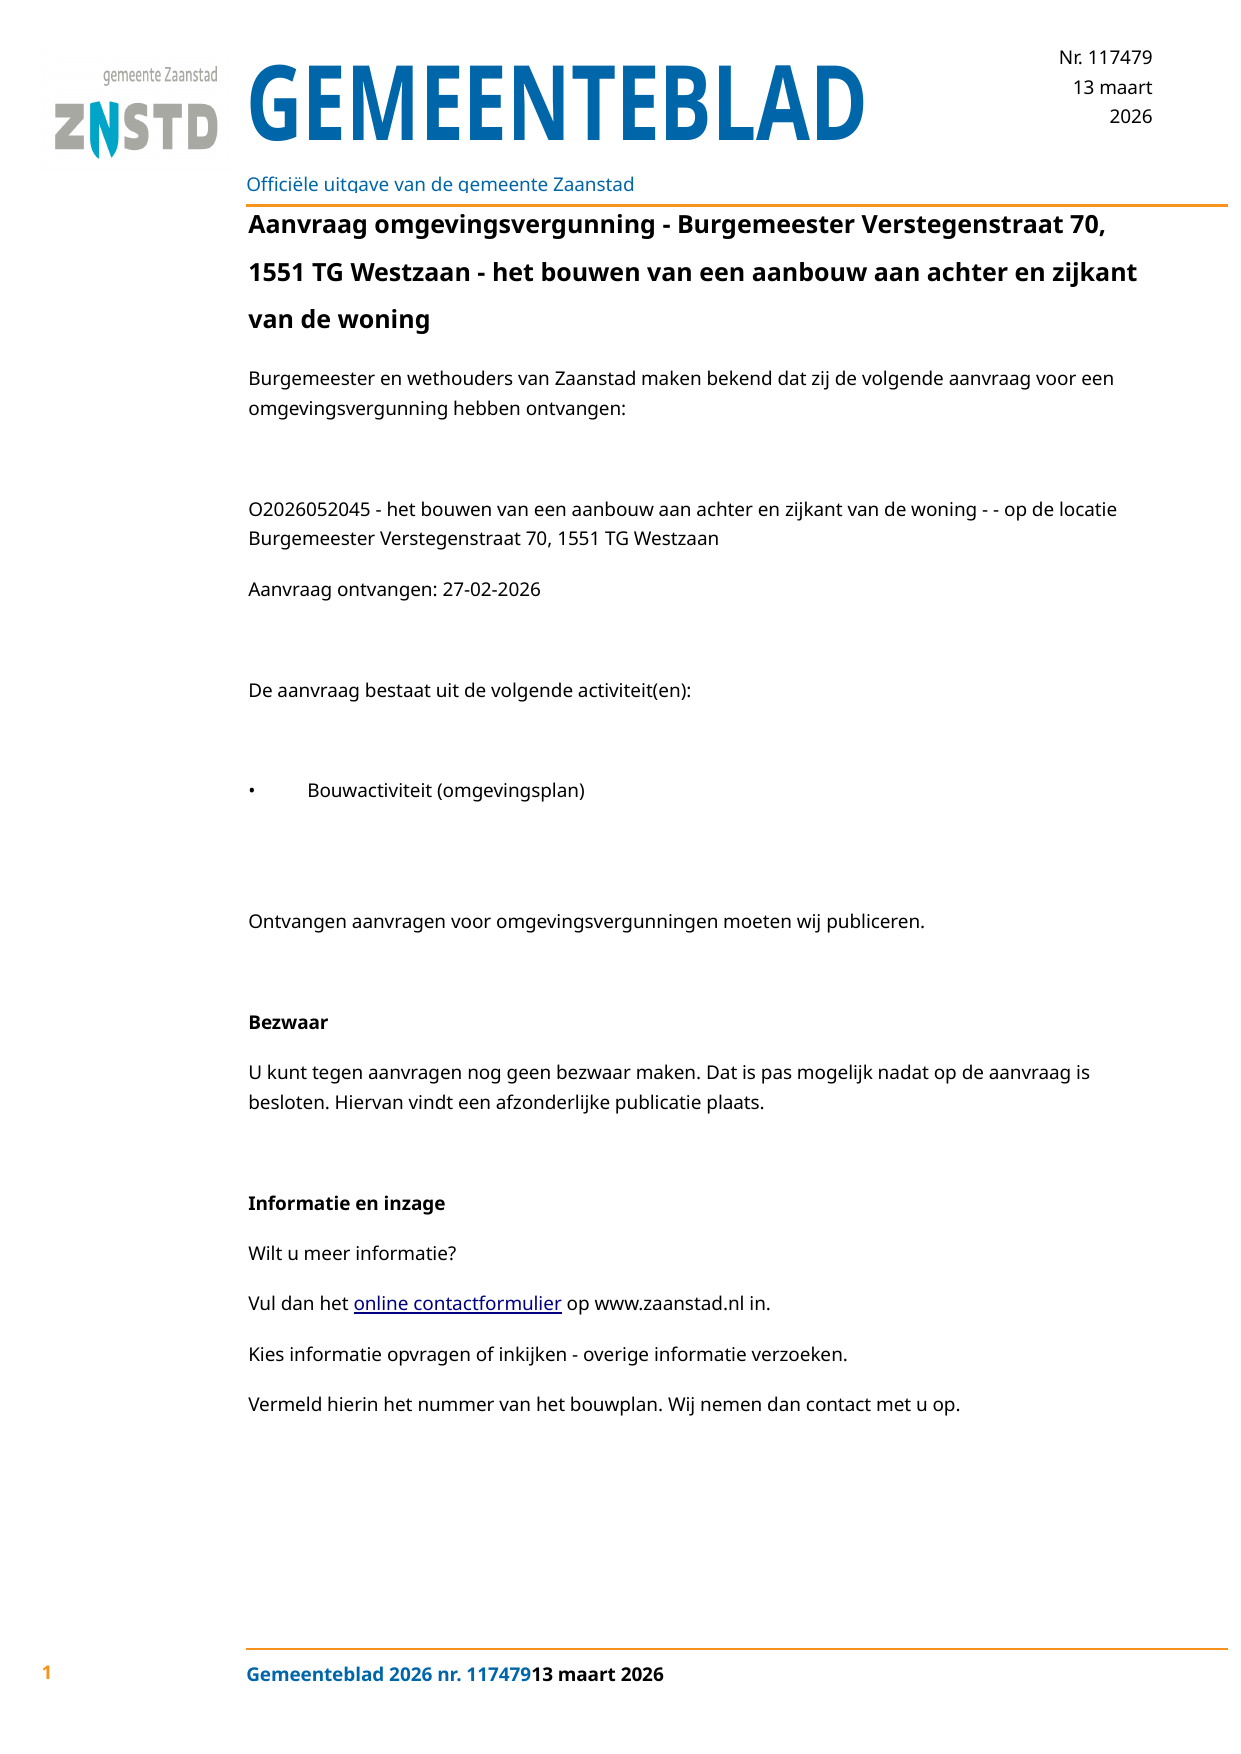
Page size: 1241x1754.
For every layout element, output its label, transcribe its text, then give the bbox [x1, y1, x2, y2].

text Burgemeester en wethouders van Zaanstad maken bekend dat zij de volgende aanvraag voor een omgevingsvergunning hebben ontvangen: [248, 366, 1152, 421]
text U kunt tegen aanvragen nog geen bezwaar maken. Dat is pas mogelijk nadat op de aanvraag is besloten. Hiervan vindt een afzonderlijke publicatie plaats. [248, 1059, 1152, 1114]
text Wilt u meer informatie? [248, 1240, 1152, 1266]
text Kies informatie opvragen of inkijken - overige informatie verzoeken. [248, 1341, 1152, 1367]
text Vul dan het online contactformulier op www.zaanstad.nl in. [248, 1291, 1152, 1316]
text Aanvraag ontvangen: 27-02-2026 [248, 576, 1152, 602]
text Informatie en inzage [248, 1190, 1152, 1215]
text Aanvraag omgevingsvergunning - Burgemeester Verstegenstraat 70, 1551 TG Westzaan - het bouwen van een aanbouw aan achter en zijkant van de woning [248, 207, 1152, 336]
text Ontvangen aanvragen voor omgevingsvergunningen moeten wij publiceren. [248, 908, 1152, 934]
text O2026052045 - het bouwen van een aanbouw aan achter en zijkant van de woning - - op de locatie Burgemeester Verstegenstraat 70, 1551 TG Westzaan [248, 496, 1152, 551]
text Vermeld hierin het nummer van het bouwplan. Wij nemen dan contact met u op. [248, 1391, 1152, 1417]
picture [41, 47, 231, 172]
text De aanvraag bestaat uit de volgende activiteit(en): [248, 677, 1152, 702]
list Bouwactiviteit (omgevingsplan) [248, 778, 1152, 803]
text Bezwaar [248, 1009, 1152, 1034]
